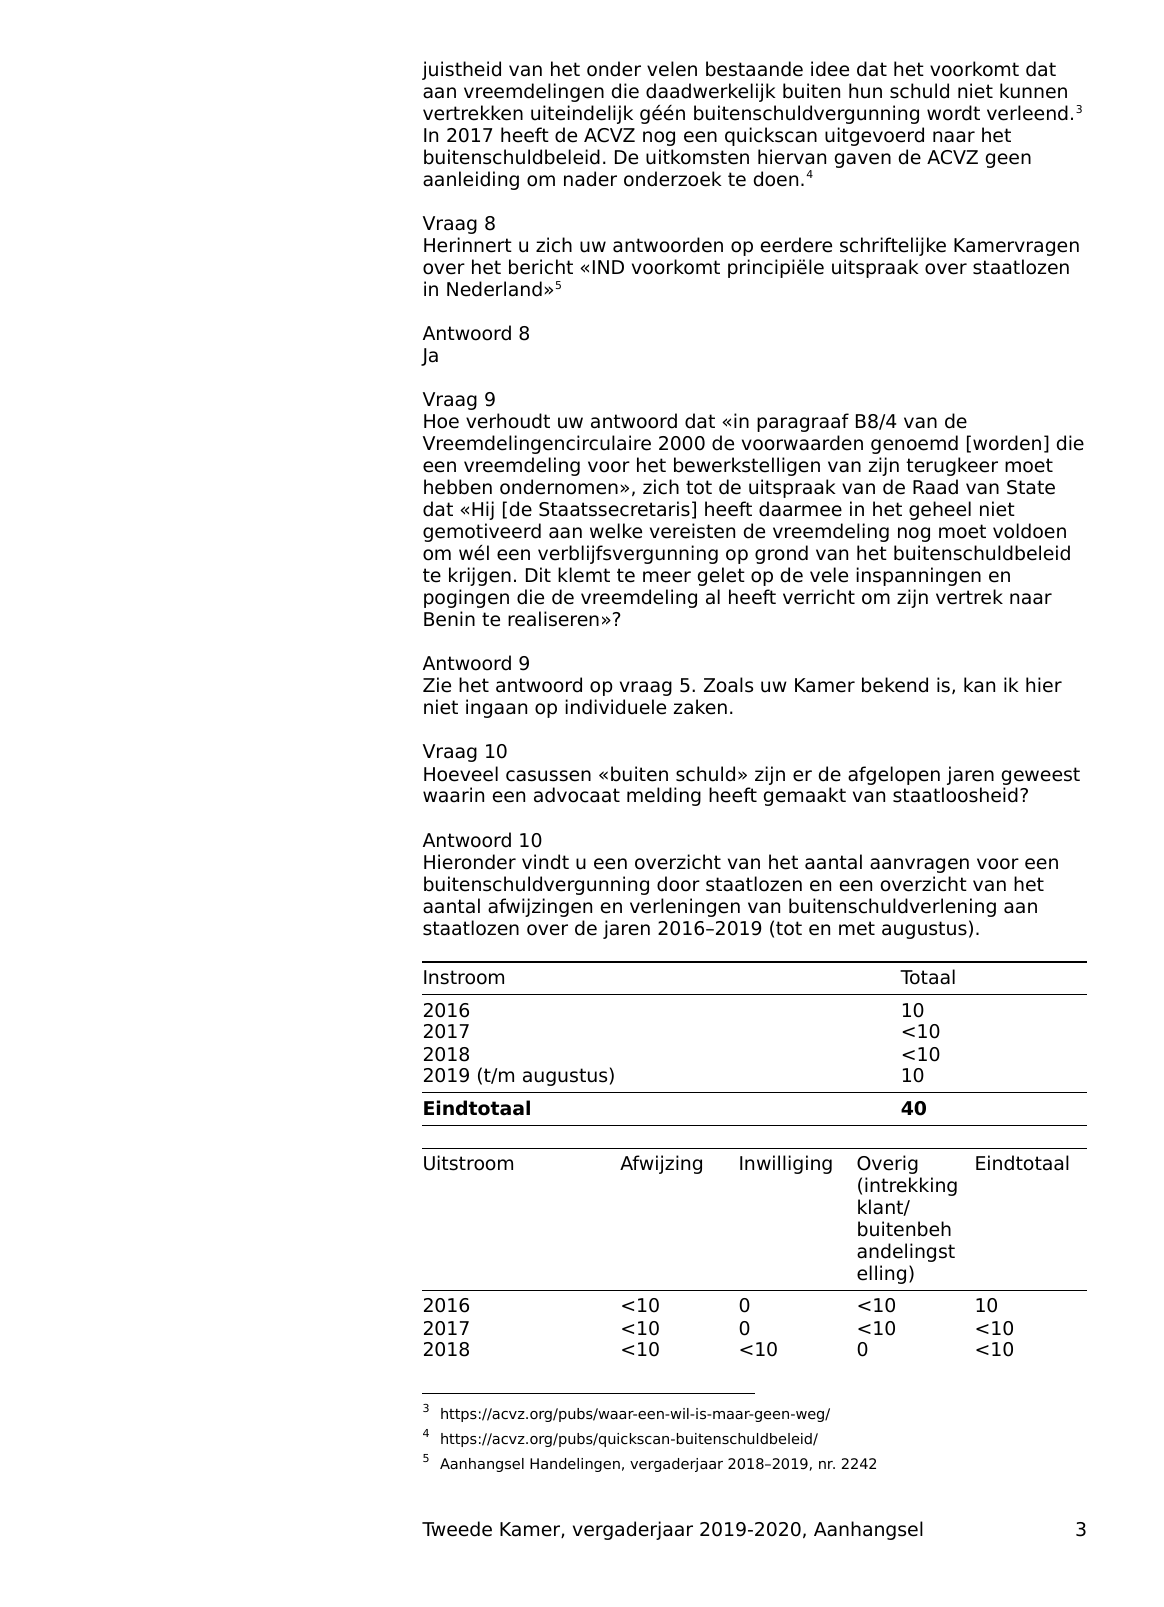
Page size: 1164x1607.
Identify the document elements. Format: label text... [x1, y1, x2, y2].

text https://acvz.org/pubs/quickscan-buitenschuldbeleid/ [422, 1427, 1087, 1449]
table_cell 2016 [422, 1291, 614, 1317]
table_cell 0 [732, 1318, 850, 1339]
table_cell 2019 (t/m augustus) [422, 1065, 895, 1092]
table_cell <10 [614, 1339, 732, 1361]
table_header Afwijzing [614, 1149, 732, 1290]
text Antwoord 9 [422, 653, 1087, 675]
text Hoe verhoudt uw antwoord dat «in paragraaf B8/4 van de Vreemdelingencirculaire 2000 de voorwaarden genoemd [worden] die een vreemdeling voor het bewerkstelligen van zijn terugkeer moet hebben ondernomen», zich tot de uitspraak van de Raad van State dat «Hij [de Staatssecretaris] heeft daarmee in het geheel niet gemotiveerd aan welke vereisten de vreemdeling nog moet voldoen om wél een verblijfsvergunning op grond van het buitenschuldbeleid te krijgen. Dit klemt te meer gelet op de vele inspanningen en pogingen die de vreemdeling al heeft verricht om zijn vertrek naar Benin te realiseren»? [422, 411, 1087, 631]
table_cell <10 [614, 1318, 732, 1339]
table_header Uitstroom [422, 1149, 614, 1290]
text Vraag 8 [422, 213, 1087, 235]
table_cell 10 [969, 1291, 1087, 1317]
text Herinnert u zich uw antwoorden op eerdere schriftelijke Kamervragen over het bericht «IND voorkomt principiële uitspraak over staatlozen in Nederland» [422, 235, 1087, 301]
table_cell 0 [732, 1291, 850, 1317]
text Ja [422, 345, 1087, 367]
table_cell 10 [895, 1065, 1087, 1092]
table_cell 2016 [422, 995, 895, 1021]
table_header Inwilliging [732, 1149, 850, 1290]
table_cell <10 [732, 1339, 850, 1361]
table_header Instroom [422, 963, 895, 994]
text Vraag 10 [422, 741, 1087, 763]
text Vraag 9 [422, 389, 1087, 411]
table_cell 2018 [422, 1339, 614, 1361]
text Aanhangsel Handelingen, vergaderjaar 2018–2019, nr. 2242 [422, 1452, 1087, 1474]
table_cell <10 [895, 1044, 1087, 1065]
table_header Overig (intrekking klant/ buitenbehandelingstelling) [850, 1149, 968, 1290]
table_cell 10 [895, 995, 1087, 1021]
text juistheid van het onder velen bestaande idee dat het voorkomt dat aan vreemdelingen die daadwerkelijk buiten hun schuld niet kunnen vertrekken uiteindelijk géén buitenschuldvergunning wordt verleend. In 2017 heeft de ACVZ nog een quickscan uitgevoerd naar het buitenschuldbeleid. De uitkomsten hiervan gaven de ACVZ geen aanleiding om nader onderzoek te doen. [422, 59, 1087, 191]
table_cell <10 [614, 1291, 732, 1317]
table_cell <10 [850, 1318, 968, 1339]
table_cell 2017 [422, 1318, 614, 1339]
text Hieronder vindt u een overzicht van het aantal aanvragen voor een buitenschuldvergunning door staatlozen en een overzicht van het aantal afwijzingen en verleningen van buitenschuldverlening aan staatlozen over de jaren 2016–2019 (tot en met augustus). [422, 852, 1087, 939]
text Zie het antwoord op vraag 5. Zoals uw Kamer bekend is, kan ik hier niet ingaan op individuele zaken. [422, 675, 1087, 719]
table_cell <10 [850, 1291, 968, 1317]
table_cell 2018 [422, 1044, 895, 1065]
table_cell <10 [969, 1318, 1087, 1339]
text Hoeveel casussen «buiten schuld» zijn er de afgelopen jaren geweest waarin een advocaat melding heeft gemaakt van staatloosheid? [422, 763, 1087, 807]
table_header Eindtotaal [969, 1149, 1087, 1290]
table_cell <10 [895, 1021, 1087, 1043]
table_header Totaal [895, 963, 1087, 994]
text Antwoord 8 [422, 323, 1087, 345]
table_cell Eindtotaal [422, 1093, 895, 1124]
text Antwoord 10 [422, 829, 1087, 852]
table_cell 2017 [422, 1021, 895, 1043]
table_cell 40 [895, 1093, 1087, 1124]
text https://acvz.org/pubs/waar-een-wil-is-maar-geen-weg/ [422, 1402, 1087, 1424]
table_cell <10 [969, 1339, 1087, 1361]
table_cell 0 [850, 1339, 968, 1361]
